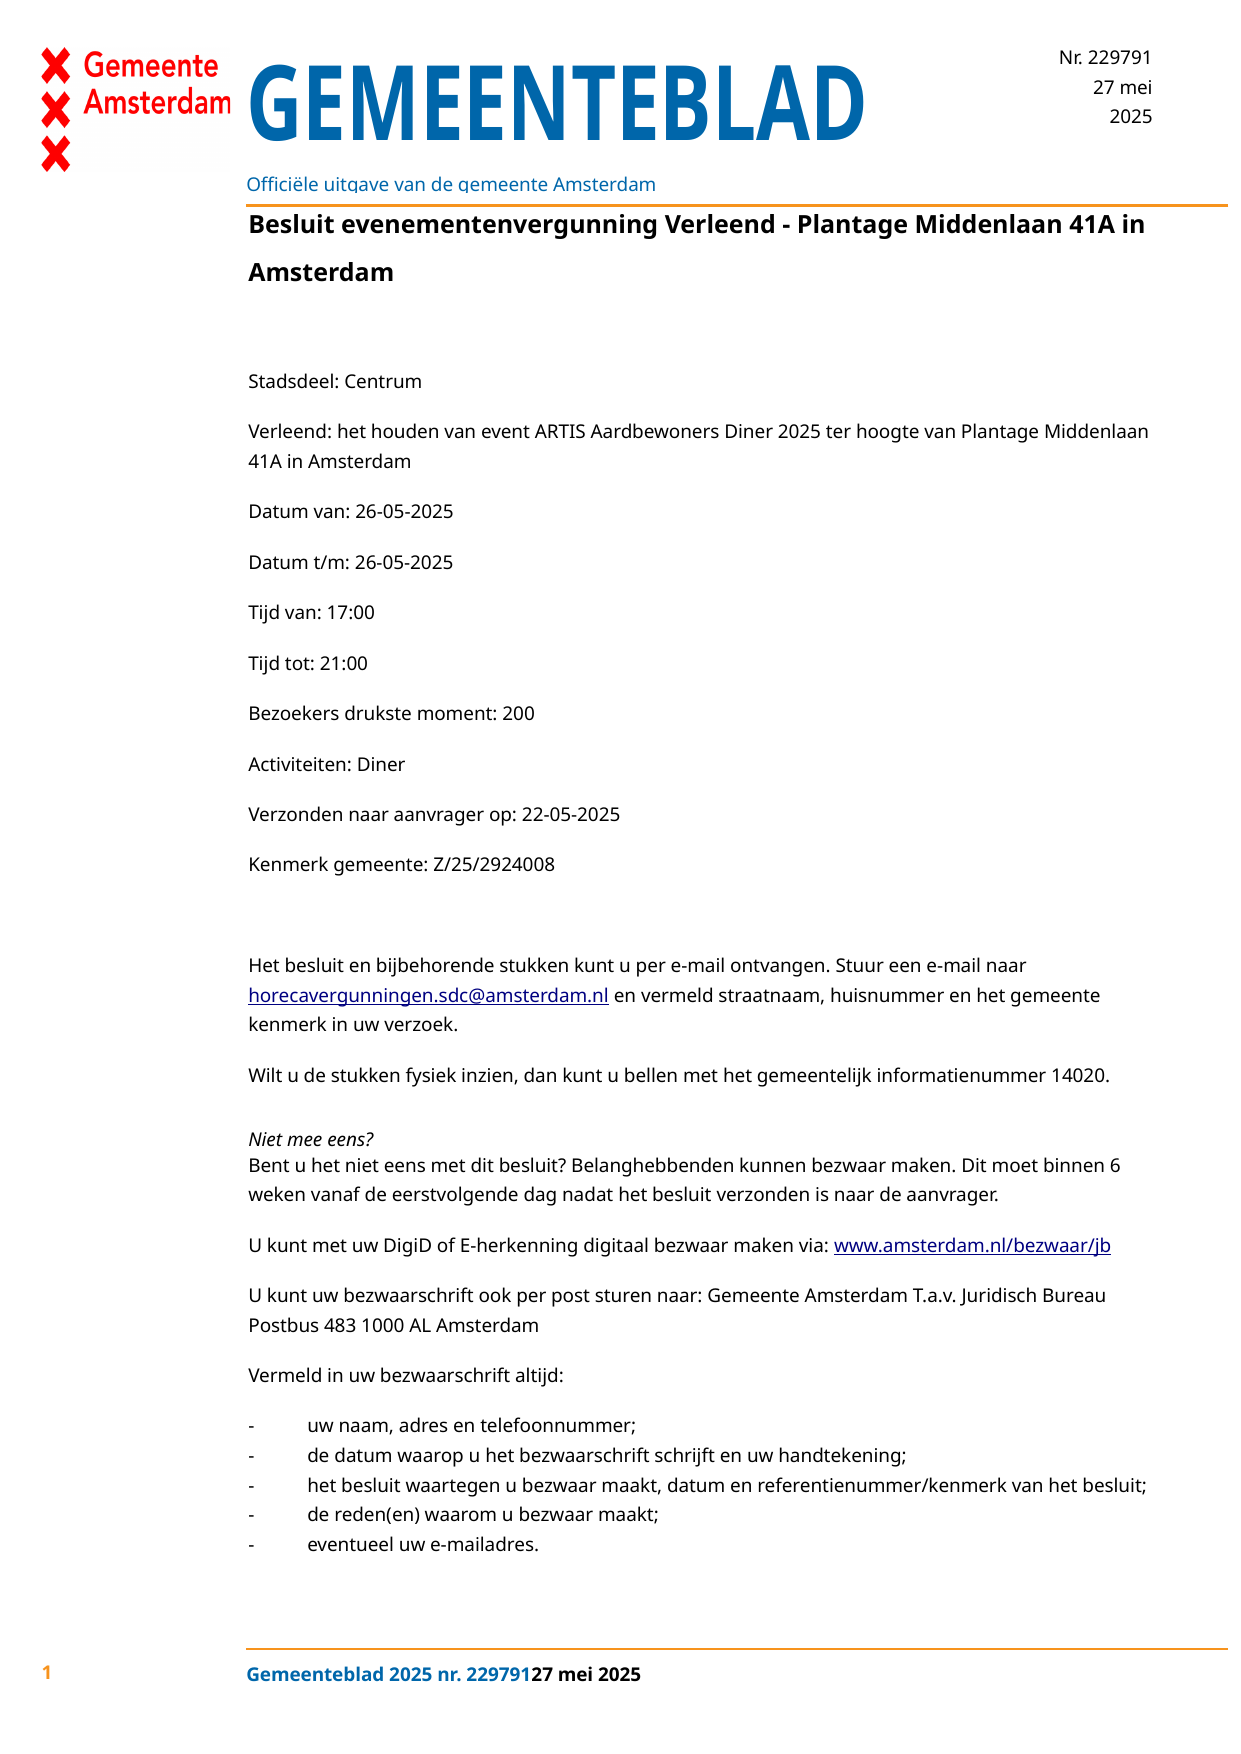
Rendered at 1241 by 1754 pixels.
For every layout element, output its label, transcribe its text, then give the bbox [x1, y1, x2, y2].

list de reden(en) waarom u bezwaar maakt; [248, 1501, 1152, 1527]
list de datum waarop u het bezwaarschrift schrijft en uw handtekening; [248, 1442, 1152, 1468]
text Tijd tot: 21:00 [248, 650, 1152, 676]
text Verzonden naar aanvrager op: 22-05-2025 [248, 801, 1152, 827]
picture [41, 47, 231, 172]
text Vermeld in uw bezwaarschrift altijd: [248, 1362, 1152, 1388]
text U kunt met uw DigiD of E-herkenning digitaal bezwaar maken via: www.amsterdam.nl/bezwaar/jb [248, 1232, 1152, 1257]
text Verleend: het houden van event ARTIS Aardbewoners Diner 2025 ter hoogte van Plantage Middenlaan 41A in Amsterdam [248, 419, 1152, 474]
text Het besluit en bijbehorende stukken kunt u per e-mail ontvangen. Stuur een e-mail naar horecavergunningen.sdc@amsterdam.nl en vermeld straatnaam, huisnummer en het gemeente kenmerk in uw verzoek. [248, 952, 1152, 1037]
text Bent u het niet eens met dit besluit? Belanghebbenden kunnen bezwaar maken. Dit moet binnen 6 weken vanaf de eerstvolgende dag nadat het besluit verzonden is naar de aanvrager. [248, 1152, 1152, 1207]
list het besluit waartegen u bezwaar maakt, datum en referentienummer/kenmerk van het besluit; [248, 1472, 1152, 1497]
list uw naam, adres en telefoonnummer; [248, 1413, 1152, 1438]
text Niet mee eens? [248, 1126, 1152, 1152]
text Tijd van: 17:00 [248, 599, 1152, 625]
text Activiteiten: Diner [248, 751, 1152, 777]
text Datum t/m: 26-05-2025 [248, 549, 1152, 575]
list eventueel uw e-mailadres. [248, 1531, 1152, 1557]
text Datum van: 26-05-2025 [248, 499, 1152, 524]
text Stadsdeel: Centrum [248, 368, 1152, 394]
text U kunt uw bezwaarschrift ook per post sturen naar: Gemeente Amsterdam T.a.v. Juridisch Bureau Postbus 483 1000 AL Amsterdam [248, 1282, 1152, 1337]
text Kenmerk gemeente: Z/25/2924008 [248, 852, 1152, 877]
text Besluit evenementenvergunning Verleend - Plantage Middenlaan 41A in Amsterdam [248, 207, 1152, 288]
text Wilt u de stukken fysiek inzien, dan kunt u bellen met het gemeentelijk informatienummer 14020. [248, 1062, 1152, 1088]
text Bezoekers drukste moment: 200 [248, 700, 1152, 726]
